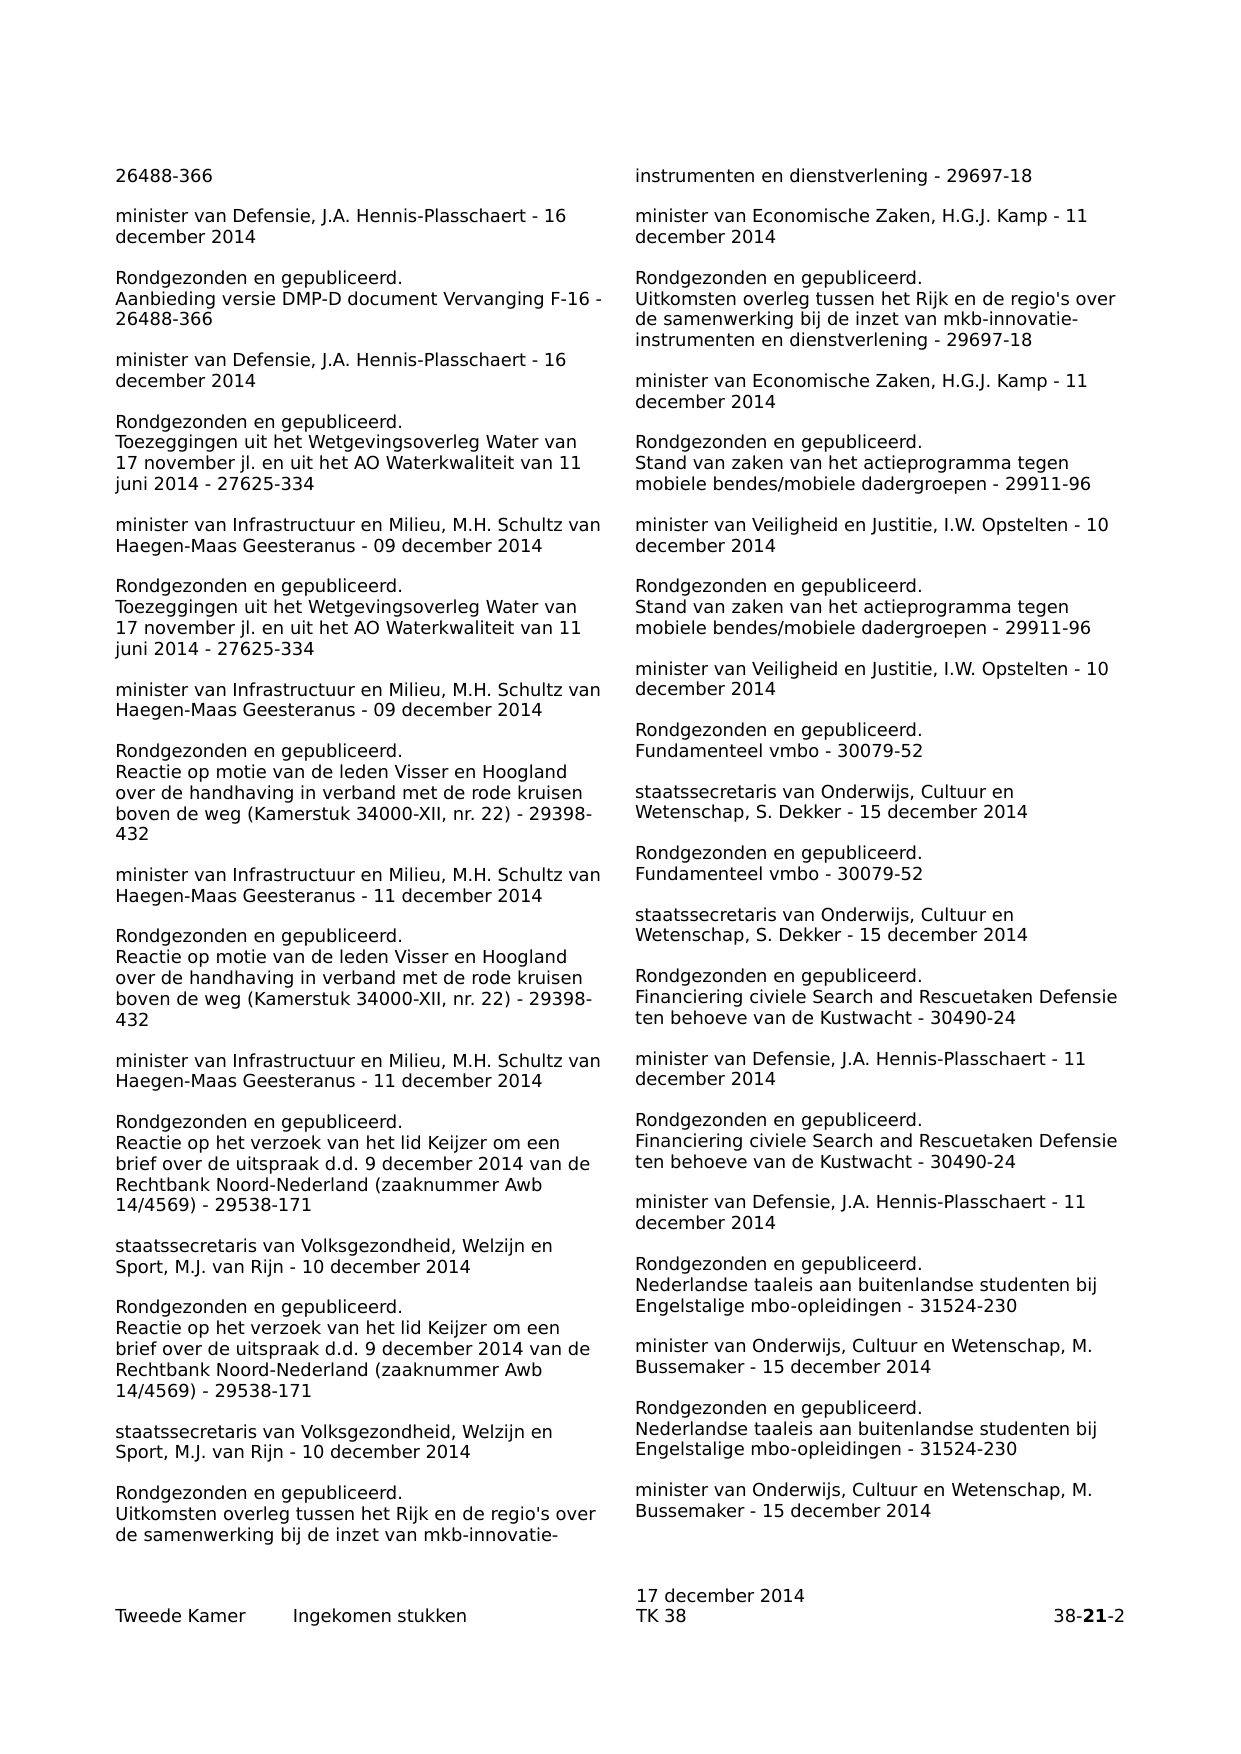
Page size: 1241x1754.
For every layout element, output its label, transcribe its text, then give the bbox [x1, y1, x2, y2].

text minister van Economische Zaken, H.G.J. Kamp - 11 december 2014 [635, 206, 1125, 248]
text Rondgezonden en gepubliceerd. [115, 1112, 605, 1133]
text minister van Defensie, J.A. Hennis-Plasschaert - 16 december 2014 [115, 350, 605, 391]
text Reactie op het verzoek van het lid Keijzer om een brief over de uitspraak d.d. 9 december 2014 van de Rechtbank Noord-Nederland (zaaknummer Awb 14/4569) - 29538-171 [115, 1133, 605, 1216]
text minister van Economische Zaken, H.G.J. Kamp - 11 december 2014 [635, 371, 1125, 412]
text minister van Defensie, J.A. Hennis-Plasschaert - 11 december 2014 [635, 1192, 1125, 1234]
text Rondgezonden en gepubliceerd. [115, 926, 605, 947]
text Rondgezonden en gepubliceerd. [635, 1110, 1125, 1131]
text staatssecretaris van Volksgezondheid, Welzijn en Sport, M.J. van Rijn - 10 december 2014 [115, 1421, 605, 1463]
text staatssecretaris van Onderwijs, Cultuur en Wetenschap, S. Dekker - 15 december 2014 [635, 904, 1125, 946]
text Rondgezonden en gepubliceerd. [635, 720, 1125, 741]
text Toezeggingen uit het Wetgevingsoverleg Water van 17 november jl. en uit het AO Waterkwaliteit van 11 juni 2014 - 27625-334 [115, 432, 605, 495]
text Fundamenteel vmbo - 30079-52 [635, 741, 1125, 762]
text minister van Veiligheid en Justitie, I.W. Opstelten - 10 december 2014 [635, 658, 1125, 700]
text Rondgezonden en gepubliceerd. [635, 576, 1125, 597]
text staatssecretaris van Volksgezondheid, Welzijn en Sport, M.J. van Rijn - 10 december 2014 [115, 1236, 605, 1277]
text Rondgezonden en gepubliceerd. [635, 1254, 1125, 1274]
text instrumenten en dienstverlening - 29697-18 [635, 165, 1125, 186]
text Stand van zaken van het actieprogramma tegen mobiele bendes/mobiele dadergroepen - 29911-96 [635, 453, 1125, 495]
text Uitkomsten overleg tussen het Rijk en de regio's over de samenwerking bij de inzet van mkb-innovatie- [115, 1504, 605, 1545]
text staatssecretaris van Onderwijs, Cultuur en Wetenschap, S. Dekker - 15 december 2014 [635, 782, 1125, 823]
text Reactie op het verzoek van het lid Keijzer om een brief over de uitspraak d.d. 9 december 2014 van de Rechtbank Noord-Nederland (zaaknummer Awb 14/4569) - 29538-171 [115, 1318, 605, 1401]
text Toezeggingen uit het Wetgevingsoverleg Water van 17 november jl. en uit het AO Waterkwaliteit van 11 juni 2014 - 27625-334 [115, 597, 605, 659]
text Nederlandse taaleis aan buitenlandse studenten bij Engelstalige mbo-opleidingen - 31524-230 [635, 1274, 1125, 1316]
text Stand van zaken van het actieprogramma tegen mobiele bendes/mobiele dadergroepen - 29911-96 [635, 597, 1125, 638]
text Rondgezonden en gepubliceerd. [635, 1398, 1125, 1418]
text - 26488-366 [115, 165, 605, 186]
text Rondgezonden en gepubliceerd. [115, 411, 605, 432]
text minister van Onderwijs, Cultuur en Wetenschap, M. Bussemaker - 15 december 2014 [635, 1336, 1125, 1378]
text Rondgezonden en gepubliceerd. [115, 1297, 605, 1318]
text Rondgezonden en gepubliceerd. [635, 432, 1125, 453]
text Rondgezonden en gepubliceerd. [115, 576, 605, 597]
text Financiering civiele Search and Rescuetaken Defensie ten behoeve van de Kustwacht - 30490-24 [635, 1131, 1125, 1172]
text minister van Infrastructuur en Milieu, M.H. Schultz van Haegen-Maas Geesteranus - 11 december 2014 [115, 1050, 605, 1092]
text Reactie op motie van de leden Visser en Hoogland over de handhaving in verband met de rode kruisen boven de weg (Kamerstuk 34000-XII, nr. 22) - 29398-432 [115, 762, 605, 845]
text Uitkomsten overleg tussen het Rijk en de regio's over de samenwerking bij de inzet van mkb-innovatie-instrumenten en dienstverlening - 29697-18 [635, 288, 1125, 351]
text Rondgezonden en gepubliceerd. [115, 741, 605, 762]
text minister van Infrastructuur en Milieu, M.H. Schultz van Haegen-Maas Geesteranus - 09 december 2014 [115, 515, 605, 556]
text Rondgezonden en gepubliceerd. [115, 1483, 605, 1504]
text Fundamenteel vmbo - 30079-52 [635, 864, 1125, 884]
text Rondgezonden en gepubliceerd. [115, 268, 605, 288]
text minister van Infrastructuur en Milieu, M.H. Schultz van Haegen-Maas Geesteranus - 11 december 2014 [115, 865, 605, 906]
text Financiering civiele Search and Rescuetaken Defensie ten behoeve van de Kustwacht - 30490-24 [635, 987, 1125, 1028]
text minister van Infrastructuur en Milieu, M.H. Schultz van Haegen-Maas Geesteranus - 09 december 2014 [115, 679, 605, 721]
text Rondgezonden en gepubliceerd. [635, 843, 1125, 864]
text Nederlandse taaleis aan buitenlandse studenten bij Engelstalige mbo-opleidingen - 31524-230 [635, 1418, 1125, 1460]
text minister van Defensie, J.A. Hennis-Plasschaert - 11 december 2014 [635, 1048, 1125, 1090]
text Rondgezonden en gepubliceerd. [635, 966, 1125, 987]
text Reactie op motie van de leden Visser en Hoogland over de handhaving in verband met de rode kruisen boven de weg (Kamerstuk 34000-XII, nr. 22) - 29398-432 [115, 947, 605, 1030]
text minister van Veiligheid en Justitie, I.W. Opstelten - 10 december 2014 [635, 515, 1125, 556]
text minister van Defensie, J.A. Hennis-Plasschaert - 16 december 2014 [115, 206, 605, 248]
text minister van Onderwijs, Cultuur en Wetenschap, M. Bussemaker - 15 december 2014 [635, 1480, 1125, 1521]
text Aanbieding versie DMP-D document Vervanging F-16 - 26488-366 [115, 288, 605, 330]
text Rondgezonden en gepubliceerd. [635, 268, 1125, 288]
